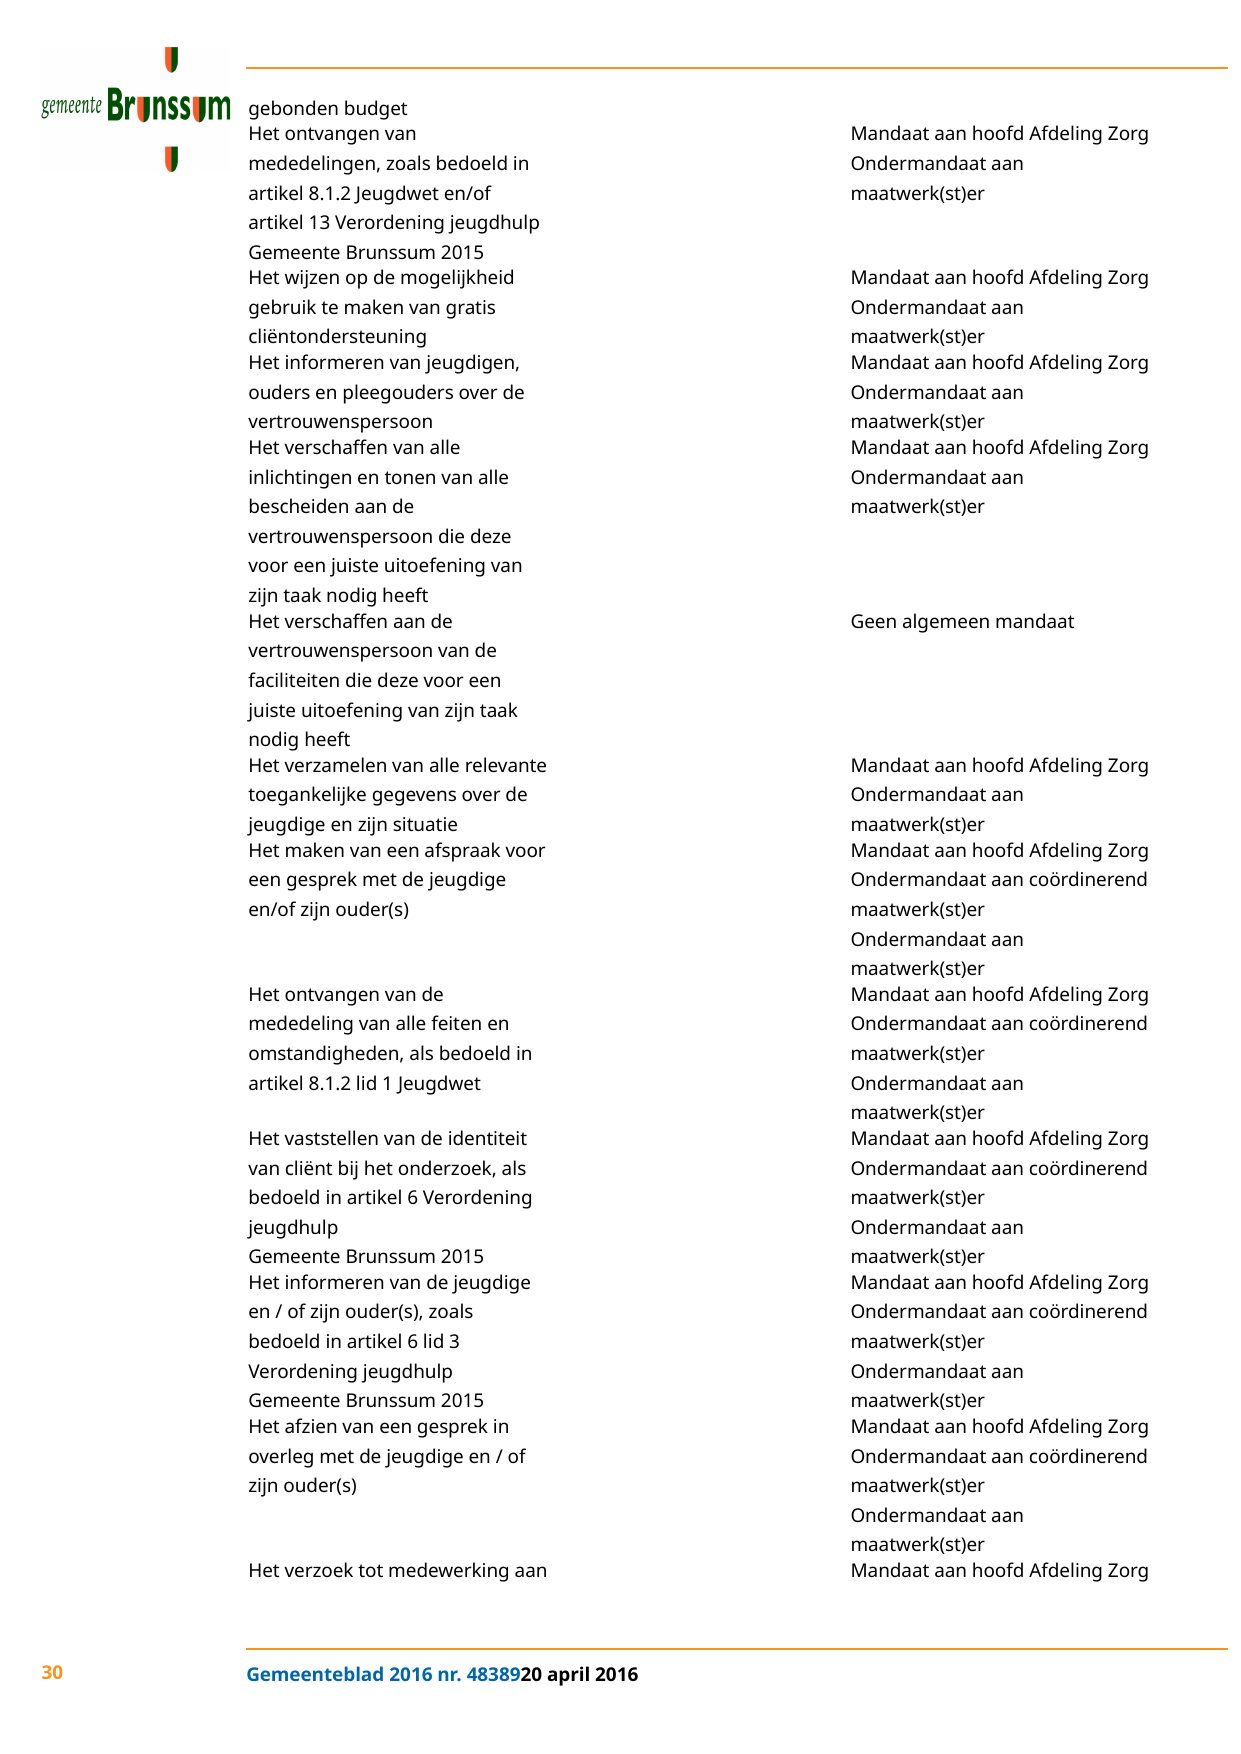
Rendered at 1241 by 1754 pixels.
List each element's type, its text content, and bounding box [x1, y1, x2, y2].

table_cell [549, 752, 850, 837]
table_cell Mandaat aan hoofd Afdeling Zorg Ondermandaat aan coördinerend maatwerk(st)er Ondermandaat aan maatwerk(st)er [850, 837, 1152, 981]
table_cell Het informeren van jeugdigen, ouders en pleegouders over de vertrouwenspersoon [248, 350, 549, 434]
table_cell [549, 608, 850, 752]
table_cell Mandaat aan hoofd Afdeling Zorg Ondermandaat aan coördinerend maatwerk(st)er Ondermandaat aan maatwerk(st)er [850, 981, 1152, 1125]
table_cell Mandaat aan hoofd Afdeling Zorg Ondermandaat aan coördinerend maatwerk(st)er Ondermandaat aan maatwerk(st)er [850, 1413, 1152, 1557]
table_cell Het verschaffen van alle inlichtingen en tonen van alle bescheiden aan de vertrouwenspersoon die deze voor een juiste uitoefening van zijn taak nodig heeft [248, 434, 549, 608]
table_cell Het verzamelen van alle relevante toegankelijke gegevens over de jeugdige en zijn situatie [248, 752, 549, 837]
table_cell Mandaat aan hoofd Afdeling Zorg Ondermandaat aan coördinerend maatwerk(st)er Ondermandaat aan maatwerk(st)er [850, 1125, 1152, 1269]
table_cell [549, 265, 850, 349]
table_cell [549, 95, 850, 121]
table_cell Mandaat aan hoofd Afdeling Zorg Ondermandaat aan coördinerend maatwerk(st)er Ondermandaat aan maatwerk(st)er [850, 1269, 1152, 1413]
table_cell Het ontvangen van de mededeling van alle feiten en omstandigheden, als bedoeld in artikel 8.1.2 lid 1 Jeugdwet [248, 981, 549, 1125]
picture [41, 47, 231, 172]
table_cell [549, 434, 850, 608]
table_cell Het verschaffen aan de vertrouwenspersoon van de faciliteiten die deze voor een juiste uitoefening van zijn taak nodig heeft [248, 608, 549, 752]
table_cell [549, 350, 850, 434]
table_cell Het ontvangen van mededelingen, zoals bedoeld in artikel 8.1.2 Jeugdwet en/of artikel 13 Verordening jeugdhulp Gemeente Brunssum 2015 [248, 121, 549, 264]
table_cell Het wijzen op de mogelijkheid gebruik te maken van gratis cliëntondersteuning [248, 265, 549, 349]
table_cell Het afzien van een gesprek in overleg met de jeugdige en / of zijn ouder(s) [248, 1413, 549, 1557]
table_cell Het verzoek tot medewerking aan [248, 1557, 549, 1583]
table_cell gebonden budget [248, 95, 549, 121]
table_cell [549, 121, 850, 264]
table_cell [549, 981, 850, 1125]
table_cell [549, 837, 850, 981]
table_cell Mandaat aan hoofd Afdeling Zorg Ondermandaat aan maatwerk(st)er [850, 752, 1152, 837]
table_cell Geen algemeen mandaat [850, 608, 1152, 752]
table_cell Mandaat aan hoofd Afdeling Zorg Ondermandaat aan maatwerk(st)er [850, 350, 1152, 434]
table_cell Mandaat aan hoofd Afdeling Zorg Ondermandaat aan maatwerk(st)er [850, 265, 1152, 349]
table_cell [549, 1557, 850, 1583]
table_cell [549, 1269, 850, 1413]
table_cell [549, 1125, 850, 1269]
table_cell [850, 95, 1152, 121]
table_cell Het vaststellen van de identiteit van cliënt bij het onderzoek, als bedoeld in artikel 6 Verordening jeugdhulp Gemeente Brunssum 2015 [248, 1125, 549, 1269]
table_cell Mandaat aan hoofd Afdeling Zorg [850, 1557, 1152, 1583]
table_cell Mandaat aan hoofd Afdeling Zorg Ondermandaat aan maatwerk(st)er [850, 434, 1152, 608]
table_cell Mandaat aan hoofd Afdeling Zorg Ondermandaat aan maatwerk(st)er [850, 121, 1152, 264]
table_cell Het maken van een afspraak voor een gesprek met de jeugdige en/of zijn ouder(s) [248, 837, 549, 981]
table_cell Het informeren van de jeugdige en / of zijn ouder(s), zoals bedoeld in artikel 6 lid 3 Verordening jeugdhulp Gemeente Brunssum 2015 [248, 1269, 549, 1413]
table_cell [549, 1413, 850, 1557]
